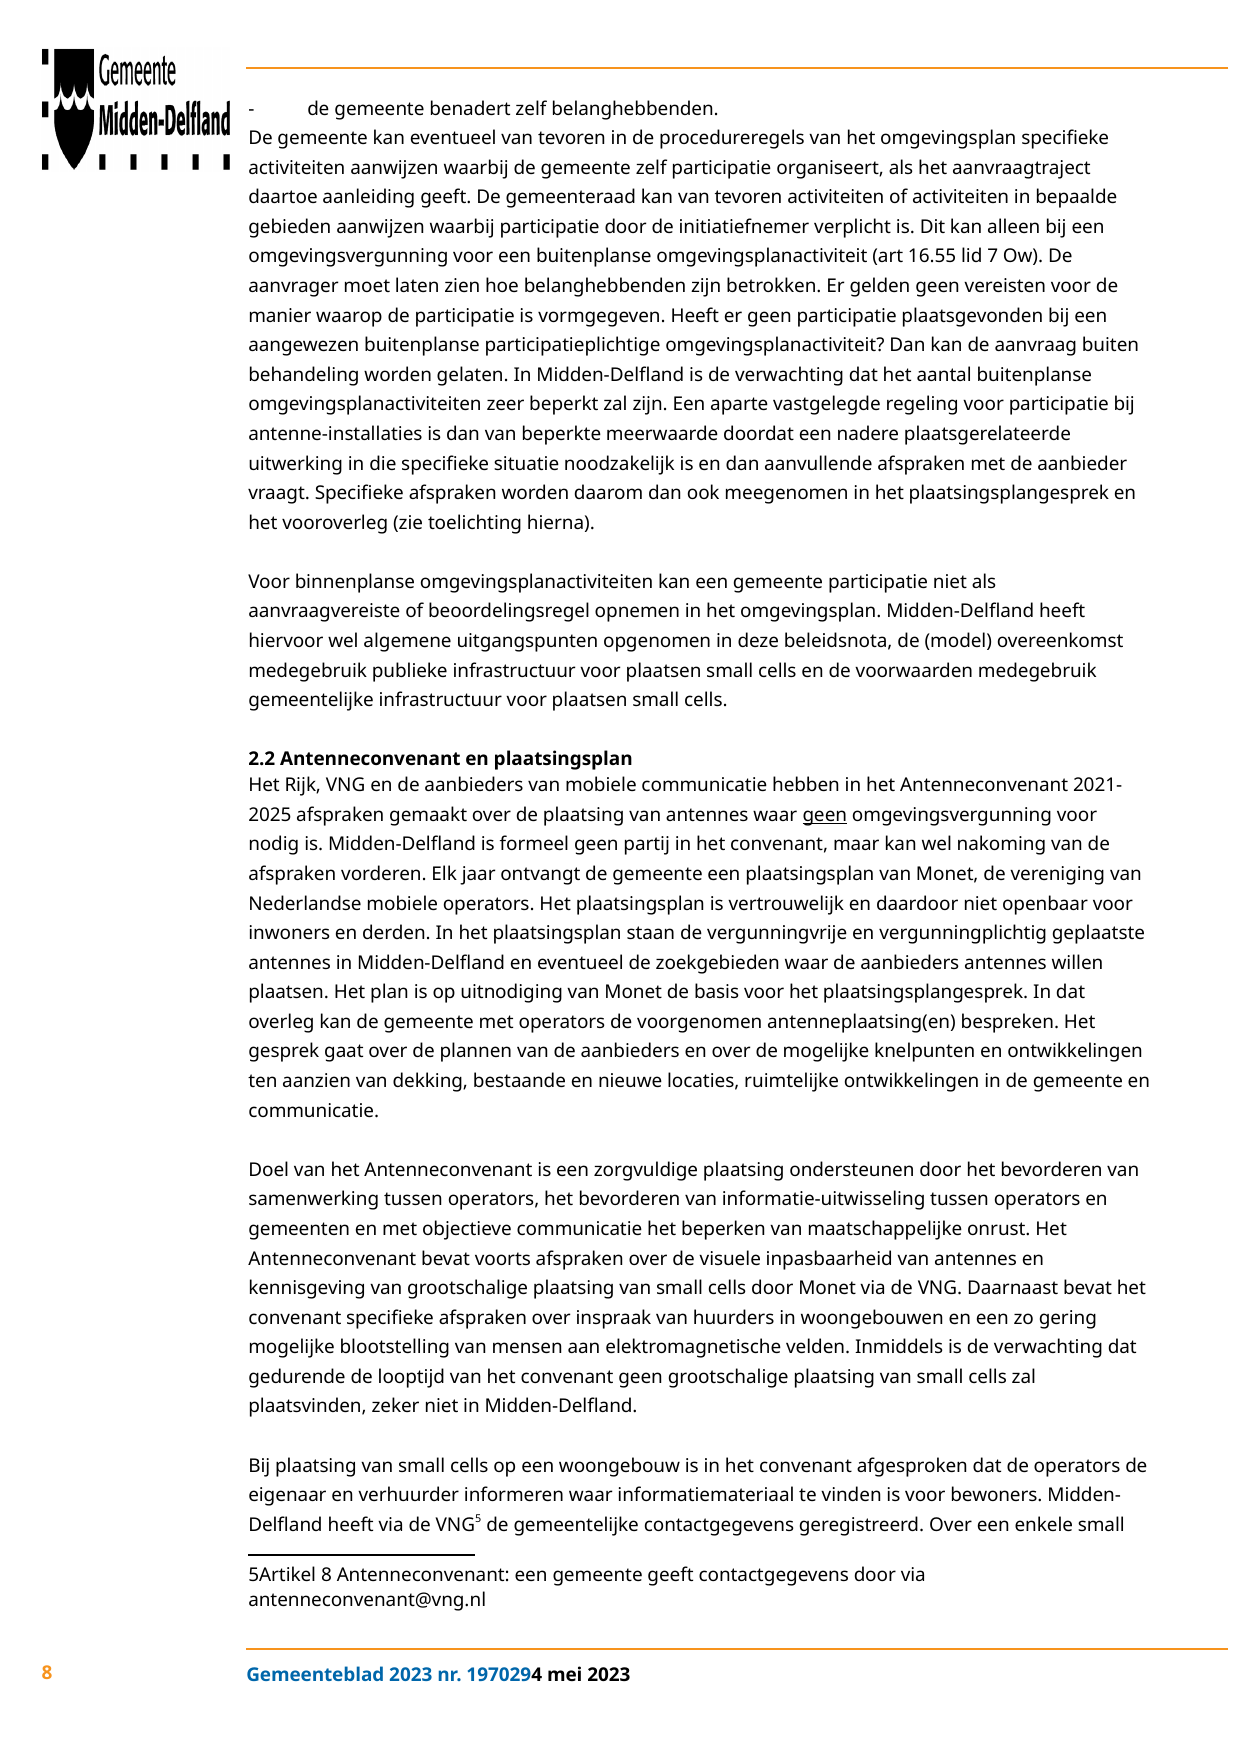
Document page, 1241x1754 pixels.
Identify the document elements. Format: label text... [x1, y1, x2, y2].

text 2.2 Antenneconvenant en plaatsingsplan [248, 746, 1152, 771]
text Bij plaatsing van small cells op een woongebouw is in het convenant afgesproken dat de operators de eigenaar en verhuurder informeren waar informatiemateriaal te vinden is voor bewoners. Midden-Delfland heeft via de VNG de gemeentelijke contactgegevens geregistreerd. Over een enkele small [248, 1452, 1152, 1537]
list de gemeente benadert zelf belanghebbenden. [248, 95, 1152, 121]
text Artikel 8 Antenneconvenant: een gemeente geeft contactgegevens door via antenneconvenant@vng.nl [248, 1561, 1152, 1612]
text De gemeente kan eventueel van tevoren in de procedureregels van het omgevingsplan specifieke activiteiten aanwijzen waarbij de gemeente zelf participatie organiseert, als het aanvraagtraject daartoe aanleiding geeft. De gemeenteraad kan van tevoren activiteiten of activiteiten in bepaalde gebieden aanwijzen waarbij participatie door de initiatiefnemer verplicht is. Dit kan alleen bij een omgevingsvergunning voor een buitenplanse omgevingsplanactiviteit (art 16.55 lid 7 Ow). De aanvrager moet laten zien hoe belanghebbenden zijn betrokken. Er gelden geen vereisten voor de manier waarop de participatie is vormgegeven. Heeft er geen participatie plaatsgevonden bij een aangewezen buitenplanse participatieplichtige omgevingsplanactiviteit? Dan kan de aanvraag buiten behandeling worden gelaten. In Midden-Delfland is de verwachting dat het aantal buitenplanse omgevingsplanactiviteiten zeer beperkt zal zijn. Een aparte vastgelegde regeling voor participatie bij antenne-installaties is dan van beperkte meerwaarde doordat een nadere plaatsgerelateerde uitwerking in die specifieke situatie noodzakelijk is en dan aanvullende afspraken met de aanbieder vraagt. Specifieke afspraken worden daarom dan ook meegenomen in het plaatsingsplangesprek en het vooroverleg (zie toelichting hierna). [248, 124, 1152, 535]
text Doel van het Antenneconvenant is een zorgvuldige plaatsing ondersteunen door het bevorderen van samenwerking tussen operators, het bevorderen van informatie-uitwisseling tussen operators en gemeenten en met objectieve communicatie het beperken van maatschappelijke onrust. Het Antenneconvenant bevat voorts afspraken over de visuele inpasbaarheid van antennes en kennisgeving van grootschalige plaatsing van small cells door Monet via de VNG. Daarnaast bevat het convenant specifieke afspraken over inspraak van huurders in woongebouwen en een zo gering mogelijke blootstelling van mensen aan elektromagnetische velden. Inmiddels is de verwachting dat gedurende de looptijd van het convenant geen grootschalige plaatsing van small cells zal plaatsvinden, zeker niet in Midden-Delfland. [248, 1156, 1152, 1418]
text Voor binnenplanse omgevingsplanactiviteiten kan een gemeente participatie niet als aanvraagvereiste of beoordelingsregel opnemen in het omgevingsplan. Midden-Delfland heeft hiervoor wel algemene uitgangspunten opgenomen in deze beleidsnota, de (model) overeenkomst medegebruik publieke infrastructuur voor plaatsen small cells en de voorwaarden medegebruik gemeentelijke infrastructuur voor plaatsen small cells. [248, 568, 1152, 712]
picture [41, 47, 231, 172]
text Het Rijk, VNG en de aanbieders van mobiele communicatie hebben in het Antenneconvenant 2021-2025 afspraken gemaakt over de plaatsing van antennes waar geen omgevingsvergunning voor nodig is. Midden-Delfland is formeel geen partij in het convenant, maar kan wel nakoming van de afspraken vorderen. Elk jaar ontvangt de gemeente een plaatsingsplan van Monet, de vereniging van Nederlandse mobiele operators. Het plaatsingsplan is vertrouwelijk en daardoor niet openbaar voor inwoners en derden. In het plaatsingsplan staan de vergunningvrije en vergunningplichtig geplaatste antennes in Midden-Delfland en eventueel de zoekgebieden waar de aanbieders antennes willen plaatsen. Het plan is op uitnodiging van Monet de basis voor het plaatsingsplangesprek. In dat overleg kan de gemeente met operators de voorgenomen antenneplaatsing(en) bespreken. Het gesprek gaat over de plannen van de aanbieders en over de mogelijke knelpunten en ontwikkelingen ten aanzien van dekking, bestaande en nieuwe locaties, ruimtelijke ontwikkelingen in de gemeente en communicatie. [248, 771, 1152, 1122]
